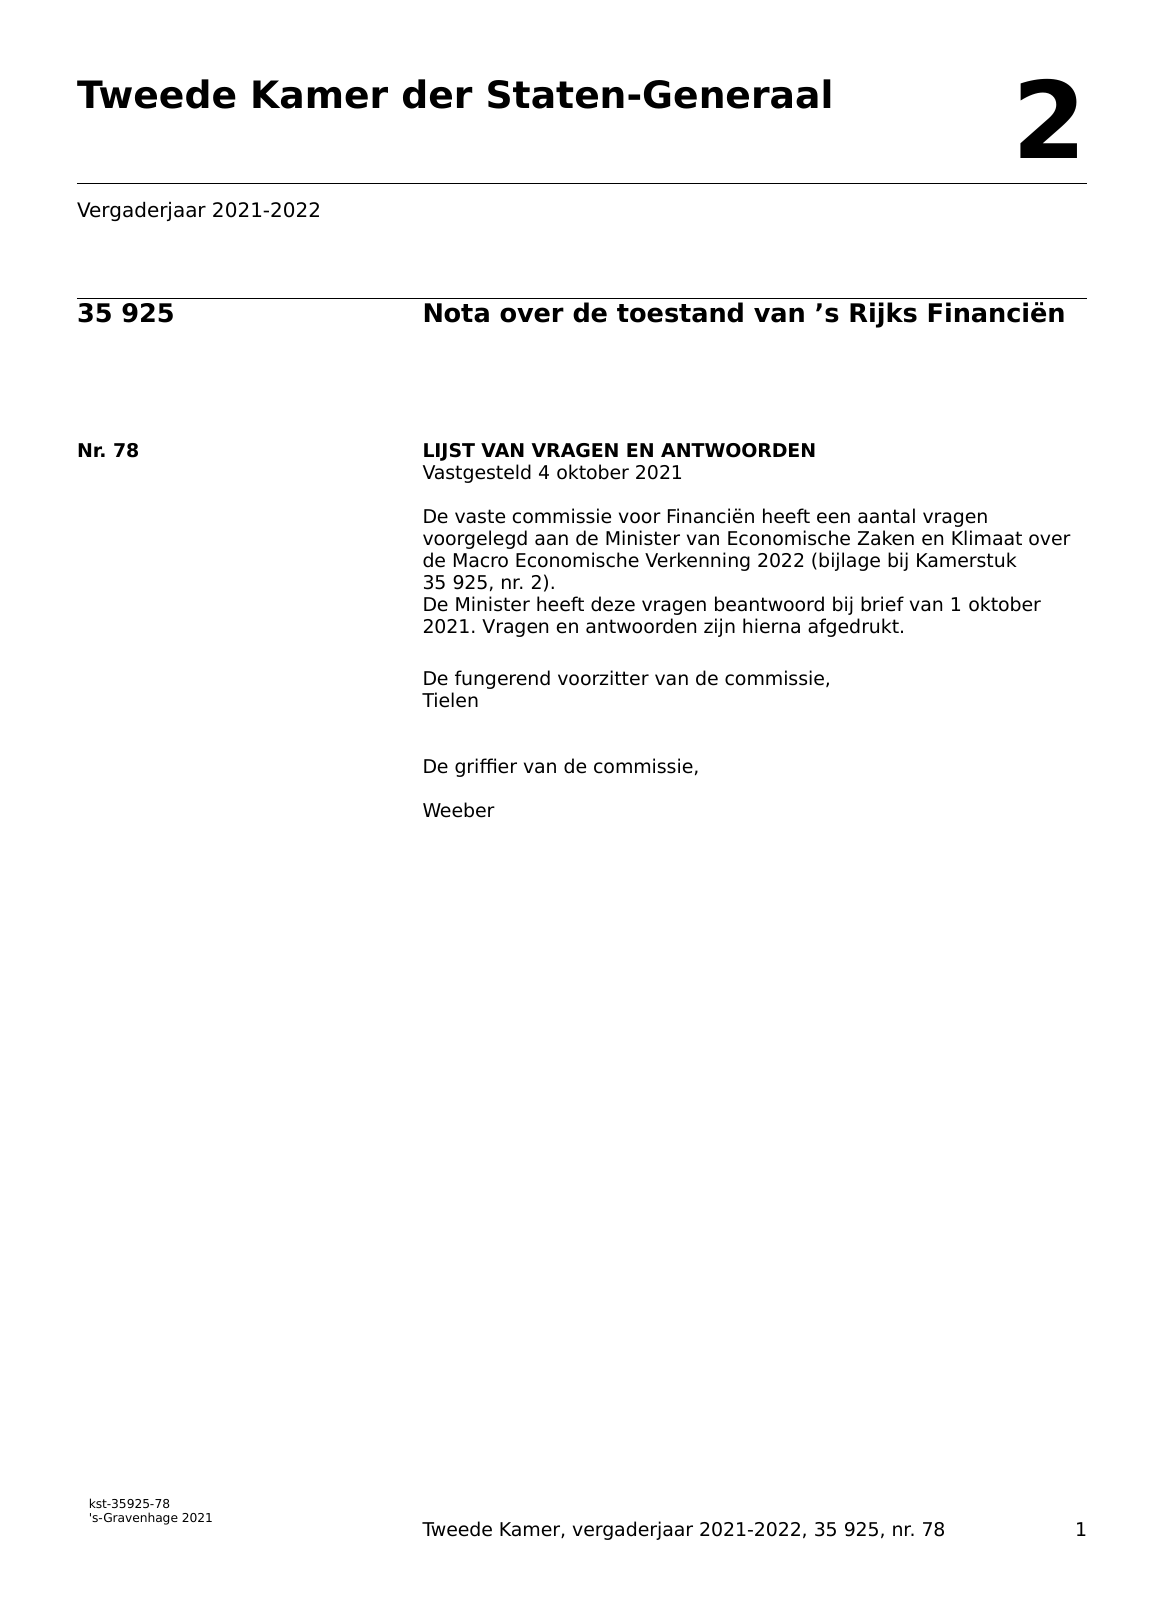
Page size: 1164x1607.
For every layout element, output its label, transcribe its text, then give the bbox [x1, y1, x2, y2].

table_header 2 [886, 59, 1087, 183]
table_header Tweede Kamer der Staten-Generaal [77, 59, 886, 183]
text Vastgesteld 4 oktober 2021 [422, 462, 1087, 484]
text 's-Gravenhage 2021 [88, 1511, 323, 1525]
text De griffier van de commissie, Weeber [422, 734, 1087, 822]
subtitle Nr. 78 LIJST VAN VRAGEN EN ANTWOORDEN [77, 440, 1087, 462]
subtitle 35 925 Nota over de toestand van ’s Rijks Financiën [77, 299, 1087, 329]
text De fungerend voorzitter van de commissie, Tielen [422, 668, 1087, 712]
text De Minister heeft deze vragen beantwoord bij brief van 1 oktober 2021. Vragen en antwoorden zijn hierna afgedrukt. [422, 594, 1087, 638]
table_cell Vergaderjaar 2021-2022 [77, 184, 1087, 298]
text kst-35925-78 [88, 1497, 323, 1511]
text De vaste commissie voor Financiën heeft een aantal vragen voorgelegd aan de Minister van Economische Zaken en Klimaat over de Macro Economische Verkenning 2022 (bijlage bij Kamerstuk 35 925, nr. 2). [422, 506, 1087, 594]
